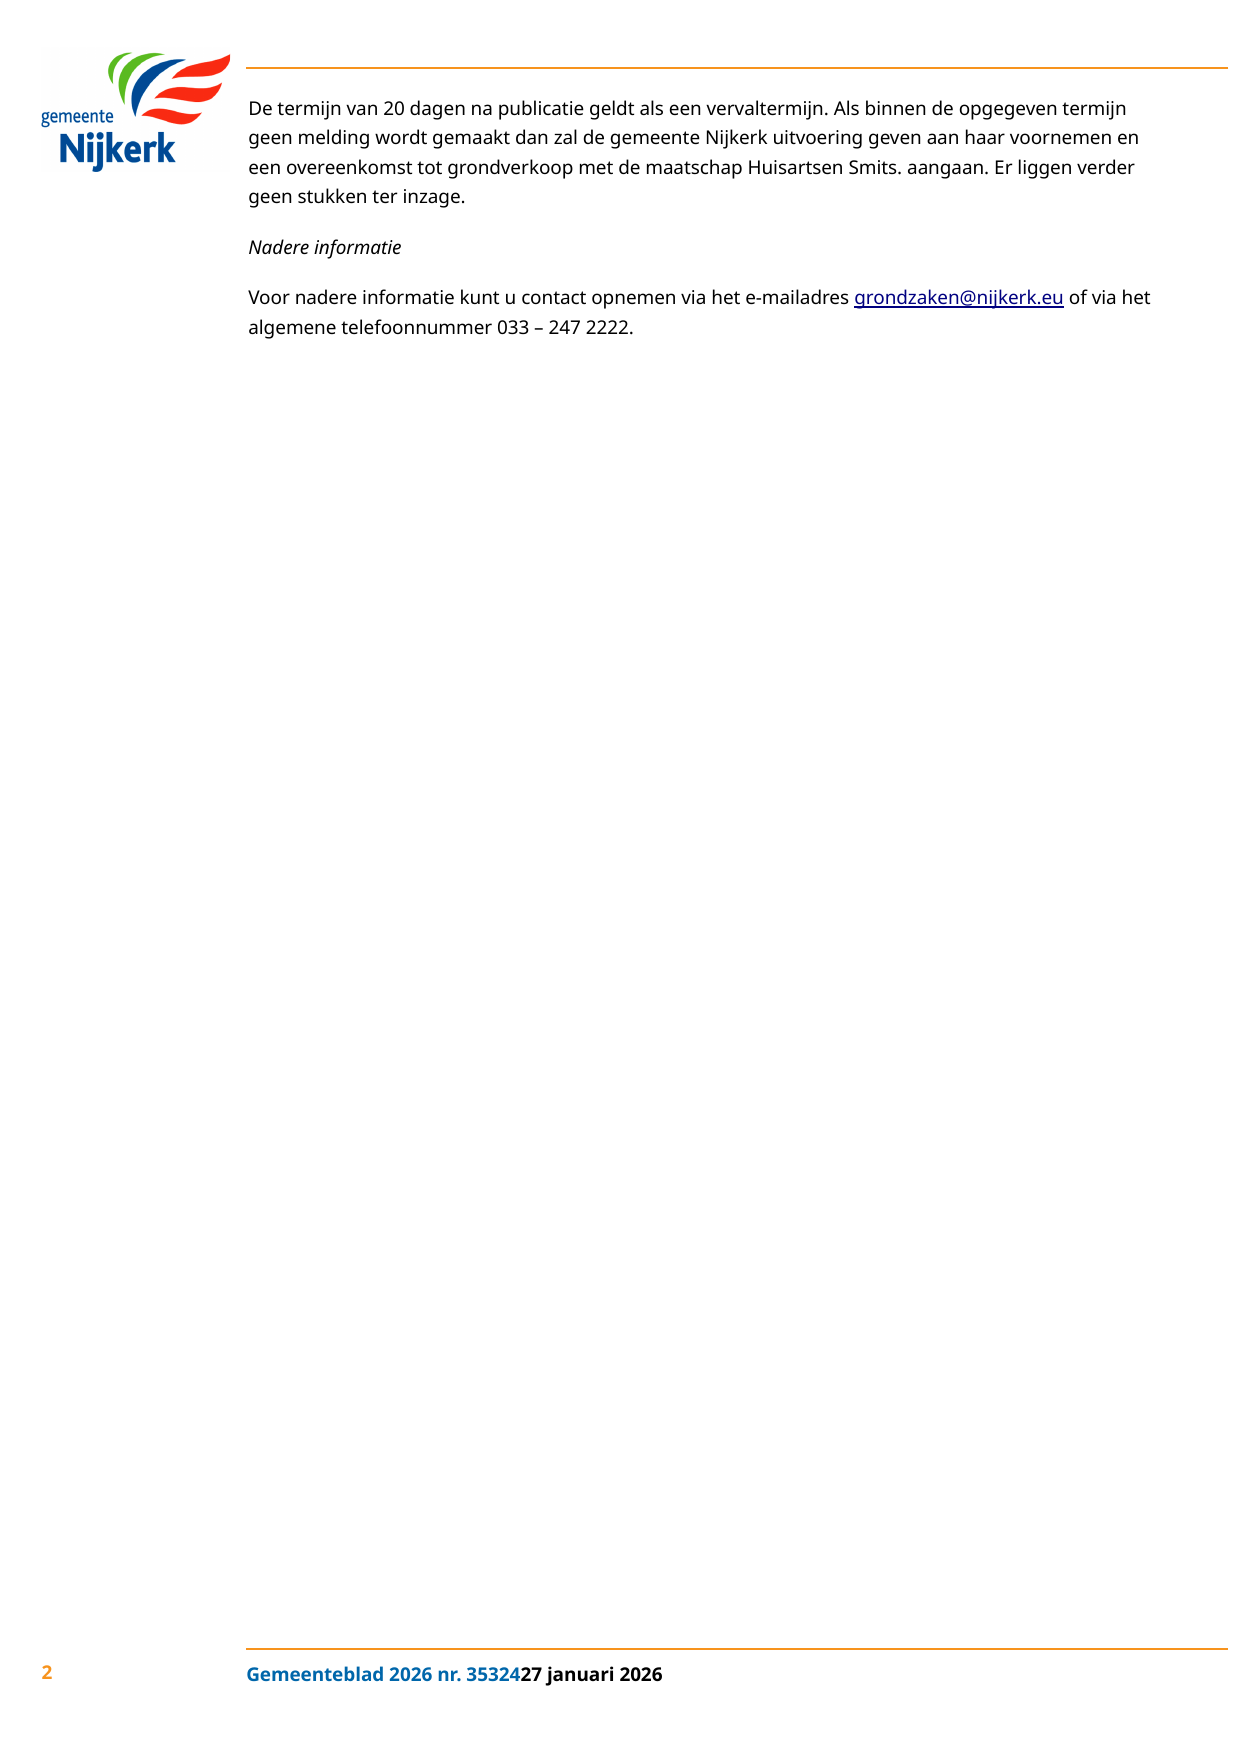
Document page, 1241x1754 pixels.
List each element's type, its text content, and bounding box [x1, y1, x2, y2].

picture [41, 47, 231, 172]
text Voor nadere informatie kunt u contact opnemen via het e-mailadres grondzaken@nijkerk.eu of via het algemene telefoonnummer 033 – 247 2222. [248, 284, 1152, 340]
text De termijn van 20 dagen na publicatie geldt als een vervaltermijn. Als binnen de opgegeven termijn geen melding wordt gemaakt dan zal de gemeente Nijkerk uitvoering geven aan haar voornemen en een overeenkomst tot grondverkoop met de maatschap Huisartsen Smits. aangaan. Er liggen verder geen stukken ter inzage. [248, 95, 1152, 209]
text Nadere informatie [248, 234, 1152, 260]
